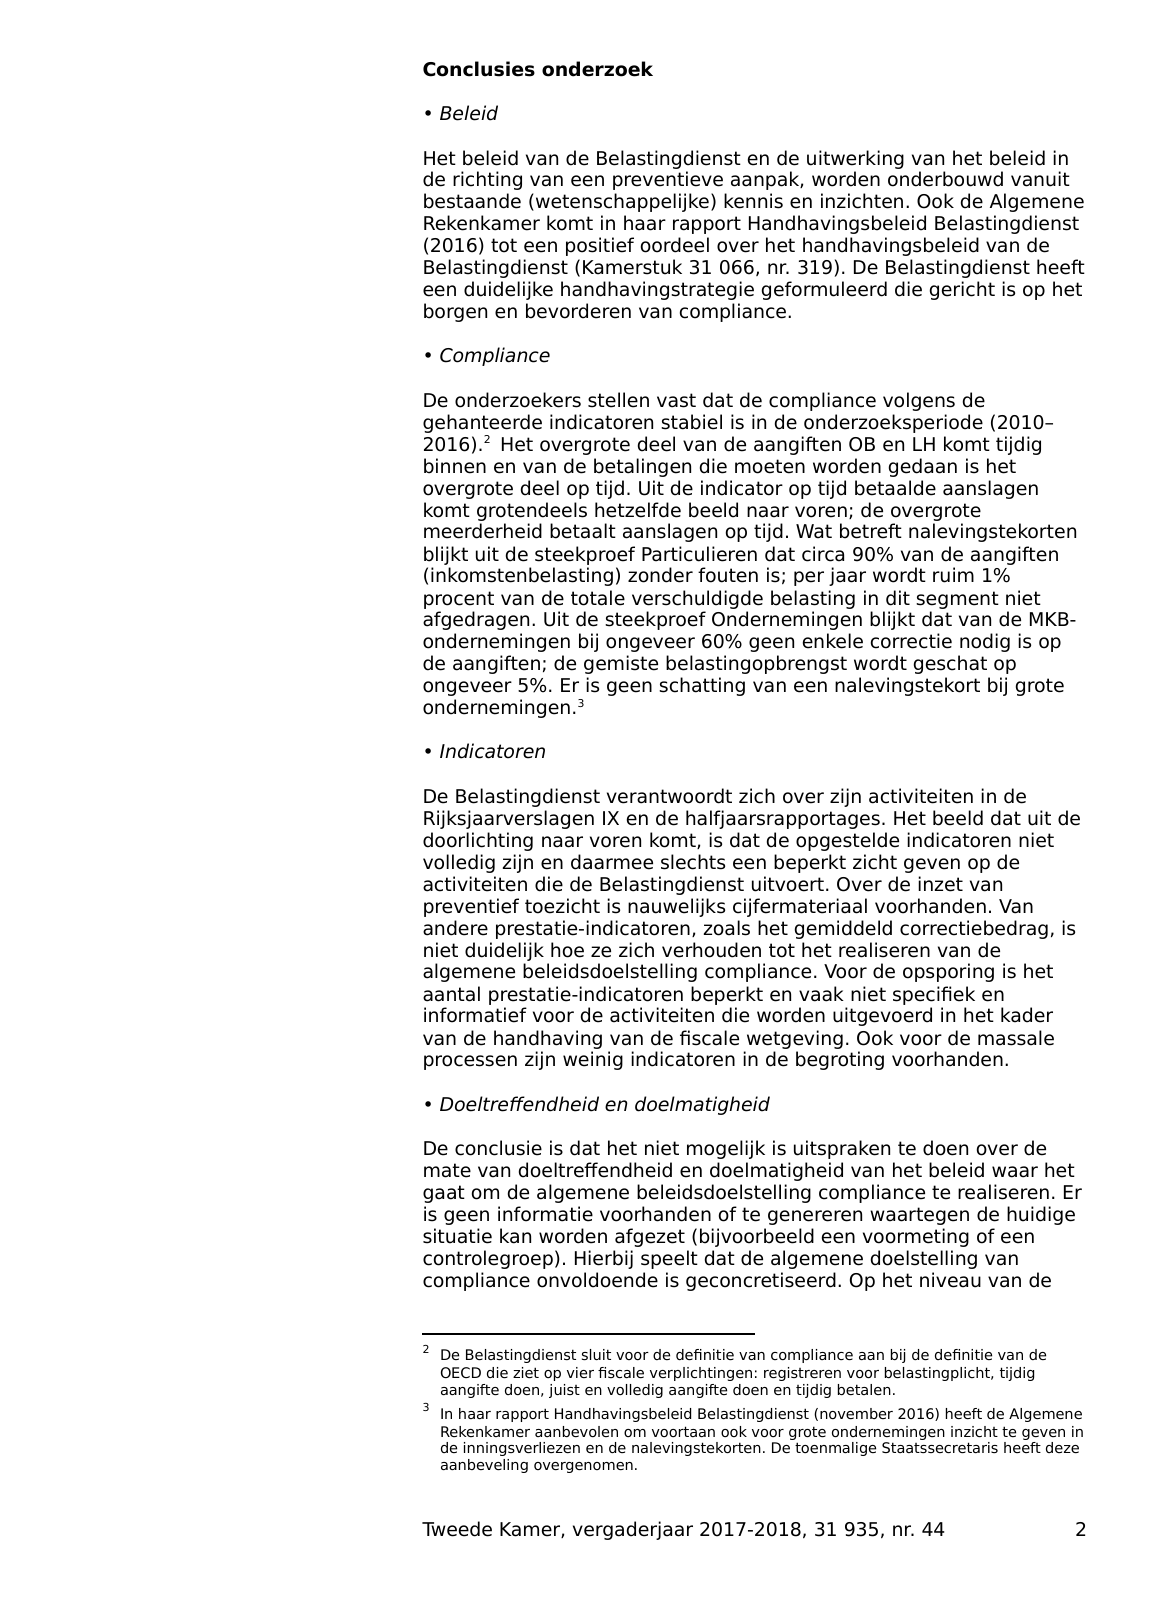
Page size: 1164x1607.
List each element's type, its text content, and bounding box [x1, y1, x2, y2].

text De onderzoekers stellen vast dat de compliance volgens de gehanteerde indicatoren stabiel is in de onderzoeksperiode (2010–2016). Het overgrote deel van de aangiften OB en LH komt tijdig binnen en van de betalingen die moeten worden gedaan is het overgrote deel op tijd. Uit de indicator op tijd betaalde aanslagen komt grotendeels hetzelfde beeld naar voren; de overgrote meerderheid betaalt aanslagen op tijd. Wat betreft nalevingstekorten blijkt uit de steekproef Particulieren dat circa 90% van de aangiften (inkomstenbelasting) zonder fouten is; per jaar wordt ruim 1% procent van de totale verschuldigde belasting in dit segment niet afgedragen. Uit de steekproef Ondernemingen blijkt dat van de MKB-ondernemingen bij ongeveer 60% geen enkele correctie nodig is op de aangiften; de gemiste belastingopbrengst wordt geschat op ongeveer 5%. Er is geen schatting van een nalevingstekort bij grote ondernemingen. [422, 389, 1087, 719]
subtitle • Doeltreffendheid en doelmatigheid [422, 1093, 1087, 1116]
text In haar rapport Handhavingsbeleid Belastingdienst (november 2016) heeft de Algemene Rekenkamer aanbevolen om voortaan ook voor grote ondernemingen inzicht te geven in de inningsverliezen en de nalevingstekorten. De toenmalige Staatssecretaris heeft deze aanbeveling overgenomen. [422, 1402, 1087, 1474]
subtitle • Compliance [422, 345, 1087, 367]
text De Belastingdienst verantwoordt zich over zijn activiteiten in de Rijksjaarverslagen IX en de halfjaarsrapportages. Het beeld dat uit de doorlichting naar voren komt, is dat de opgestelde indicatoren niet volledig zijn en daarmee slechts een beperkt zicht geven op de activiteiten die de Belastingdienst uitvoert. Over de inzet van preventief toezicht is nauwelijks cijfermateriaal voorhanden. Van andere prestatie-indicatoren, zoals het gemiddeld correctiebedrag, is niet duidelijk hoe ze zich verhouden tot het realiseren van de algemene beleidsdoelstelling compliance. Voor de opsporing is het aantal prestatie-indicatoren beperkt en vaak niet specifiek en informatief voor de activiteiten die worden uitgevoerd in het kader van de handhaving van de fiscale wetgeving. Ook voor de massale processen zijn weinig indicatoren in de begroting voorhanden. [422, 786, 1087, 1071]
text Het beleid van de Belastingdienst en de uitwerking van het beleid in de richting van een preventieve aanpak, worden onderbouwd vanuit bestaande (wetenschappelijke) kennis en inzichten. Ook de Algemene Rekenkamer komt in haar rapport Handhavingsbeleid Belastingdienst (2016) tot een positief oordeel over het handhavingsbeleid van de Belastingdienst (Kamerstuk 31 066, nr. 319). De Belastingdienst heeft een duidelijke handhavingstrategie geformuleerd die gericht is op het borgen en bevorderen van compliance. [422, 147, 1087, 323]
subtitle • Indicatoren [422, 741, 1087, 763]
text De Belastingdienst sluit voor de definitie van compliance aan bij de definitie van de OECD die ziet op vier fiscale verplichtingen: registreren voor belastingplicht, tijdig aangifte doen, juist en volledig aangifte doen en tijdig betalen. [422, 1343, 1087, 1399]
subtitle Conclusies onderzoek [422, 59, 1087, 81]
text De conclusie is dat het niet mogelijk is uitspraken te doen over de mate van doeltreffendheid en doelmatigheid van het beleid waar het gaat om de algemene beleidsdoelstelling compliance te realiseren. Er is geen informatie voorhanden of te genereren waartegen de huidige situatie kan worden afgezet (bijvoorbeeld een voormeting of een controlegroep). Hierbij speelt dat de algemene doelstelling van compliance onvoldoende is geconcretiseerd. Op het niveau van de [422, 1138, 1087, 1292]
subtitle • Beleid [422, 103, 1087, 125]
